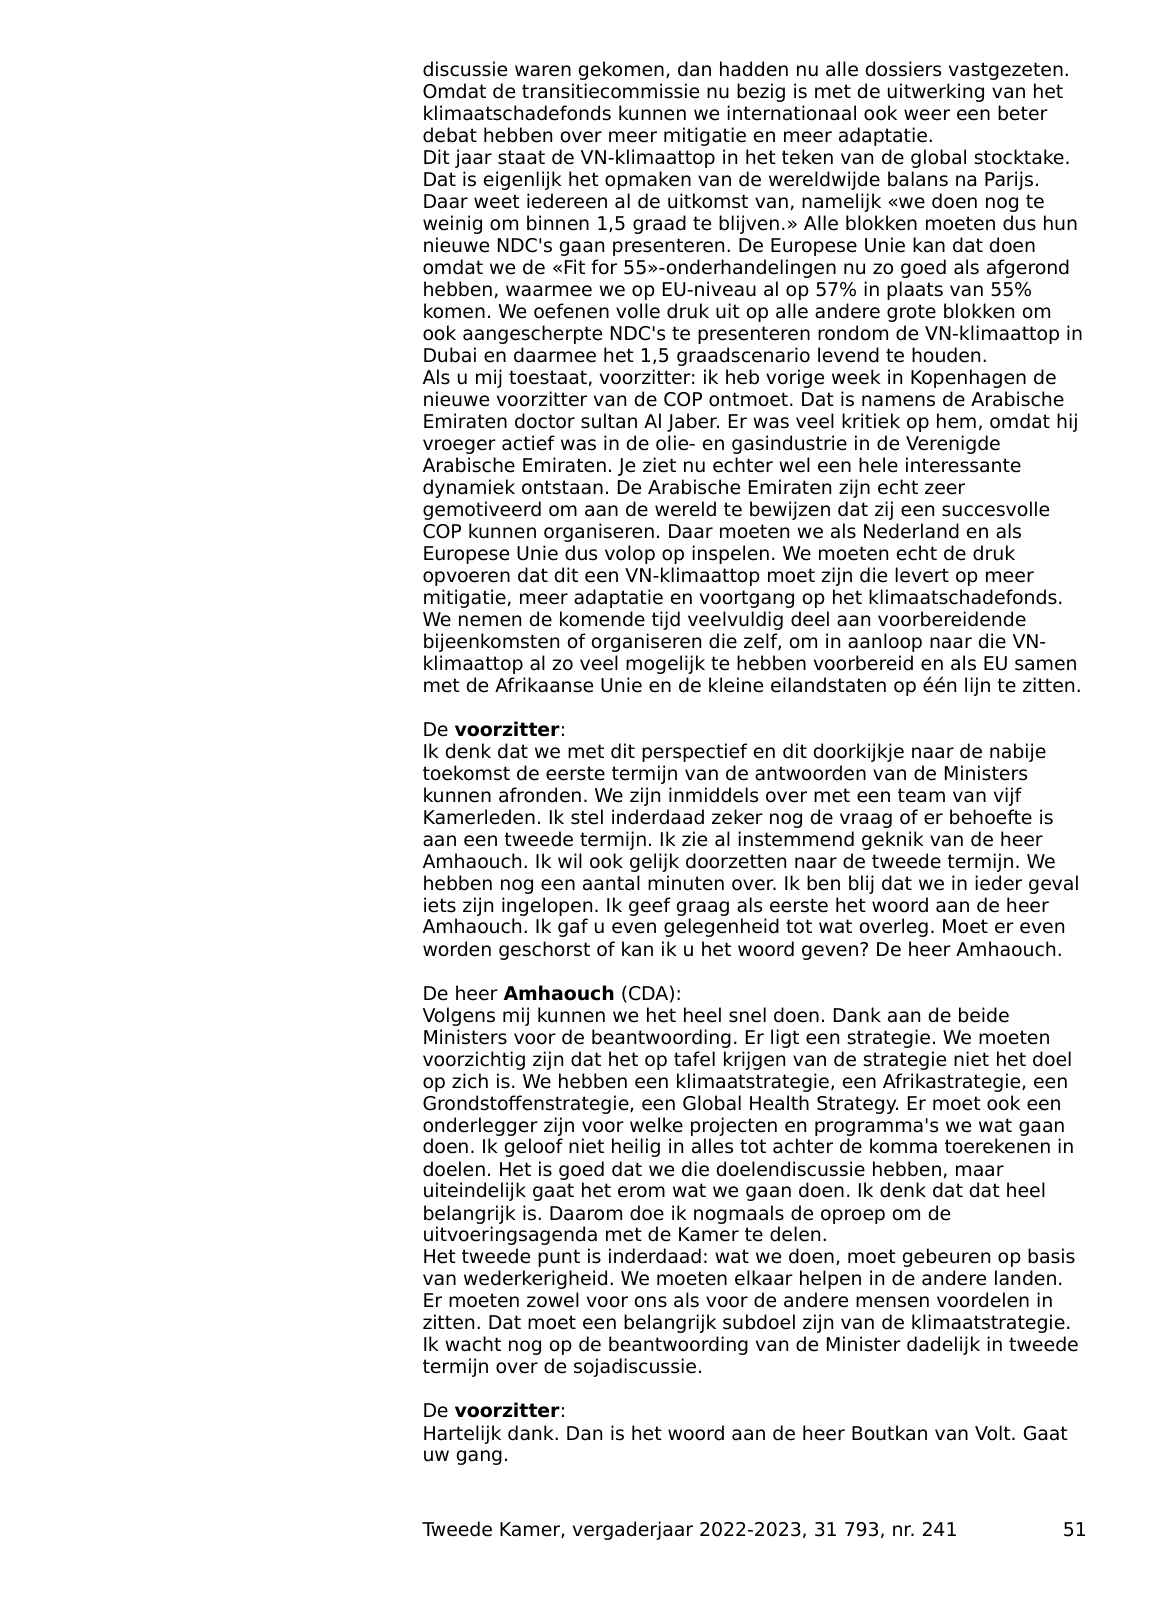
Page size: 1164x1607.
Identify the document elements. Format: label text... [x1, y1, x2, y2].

text Dit jaar staat de VN-klimaattop in het teken van de global stocktake. Dat is eigenlijk het opmaken van de wereldwijde balans na Parijs. Daar weet iedereen al de uitkomst van, namelijk «we doen nog te weinig om binnen 1,5 graad te blijven.» Alle blokken moeten dus hun nieuwe NDC's gaan presenteren. De Europese Unie kan dat doen omdat we de «Fit for 55»-onderhandelingen nu zo goed als afgerond hebben, waarmee we op EU-niveau al op 57% in plaats van 55% komen. We oefenen volle druk uit op alle andere grote blokken om ook aangescherpte NDC's te presenteren rondom de VN-klimaattop in Dubai en daarmee het 1,5 graadscenario levend te houden. [422, 147, 1087, 367]
text Hartelijk dank. Dan is het woord aan de heer Boutkan van Volt. Gaat uw gang. [422, 1422, 1087, 1466]
text Volgens mij kunnen we het heel snel doen. Dank aan de beide Ministers voor de beantwoording. Er ligt een strategie. We moeten voorzichtig zijn dat het op tafel krijgen van de strategie niet het doel op zich is. We hebben een klimaatstrategie, een Afrikastrategie, een Grondstoffenstrategie, een Global Health Strategy. Er moet ook een onderlegger zijn voor welke projecten en programma's we wat gaan doen. Ik geloof niet heilig in alles tot achter de komma toerekenen in doelen. Het is goed dat we die doelendiscussie hebben, maar uiteindelijk gaat het erom wat we gaan doen. Ik denk dat dat heel belangrijk is. Daarom doe ik nogmaals de oproep om de uitvoeringsagenda met de Kamer te delen. [422, 1004, 1087, 1246]
text discussie waren gekomen, dan hadden nu alle dossiers vastgezeten. Omdat de transitiecommissie nu bezig is met de uitwerking van het klimaatschadefonds kunnen we internationaal ook weer een beter debat hebben over meer mitigatie en meer adaptatie. [422, 59, 1087, 147]
text De voorzitter: [422, 1400, 1087, 1422]
text Ik denk dat we met dit perspectief en dit doorkijkje naar de nabije toekomst de eerste termijn van de antwoorden van de Ministers kunnen afronden. We zijn inmiddels over met een team van vijf Kamerleden. Ik stel inderdaad zeker nog de vraag of er behoefte is aan een tweede termijn. Ik zie al instemmend geknik van de heer Amhaouch. Ik wil ook gelijk doorzetten naar de tweede termijn. We hebben nog een aantal minuten over. Ik ben blij dat we in ieder geval iets zijn ingelopen. Ik geef graag als eerste het woord aan de heer Amhaouch. Ik gaf u even gelegenheid tot wat overleg. Moet er even worden geschorst of kan ik u het woord geven? De heer Amhaouch. [422, 741, 1087, 960]
text De heer Amhaouch (CDA): [422, 983, 1087, 1004]
text Het tweede punt is inderdaad: wat we doen, moet gebeuren op basis van wederkerigheid. We moeten elkaar helpen in de andere landen. Er moeten zowel voor ons als voor de andere mensen voordelen in zitten. Dat moet een belangrijk subdoel zijn van de klimaatstrategie. Ik wacht nog op de beantwoording van de Minister dadelijk in tweede termijn over de sojadiscussie. [422, 1246, 1087, 1378]
text Als u mij toestaat, voorzitter: ik heb vorige week in Kopenhagen de nieuwe voorzitter van de COP ontmoet. Dat is namens de Arabische Emiraten doctor sultan Al Jaber. Er was veel kritiek op hem, omdat hij vroeger actief was in de olie- en gasindustrie in de Verenigde Arabische Emiraten. Je ziet nu echter wel een hele interessante dynamiek ontstaan. De Arabische Emiraten zijn echt zeer gemotiveerd om aan de wereld te bewijzen dat zij een succesvolle COP kunnen organiseren. Daar moeten we als Nederland en als Europese Unie dus volop op inspelen. We moeten echt de druk opvoeren dat dit een VN-klimaattop moet zijn die levert op meer mitigatie, meer adaptatie en voortgang op het klimaatschadefonds. We nemen de komende tijd veelvuldig deel aan voorbereidende bijeenkomsten of organiseren die zelf, om in aanloop naar die VN-klimaattop al zo veel mogelijk te hebben voorbereid en als EU samen met de Afrikaanse Unie en de kleine eilandstaten op één lijn te zitten. [422, 367, 1087, 696]
text De voorzitter: [422, 719, 1087, 741]
